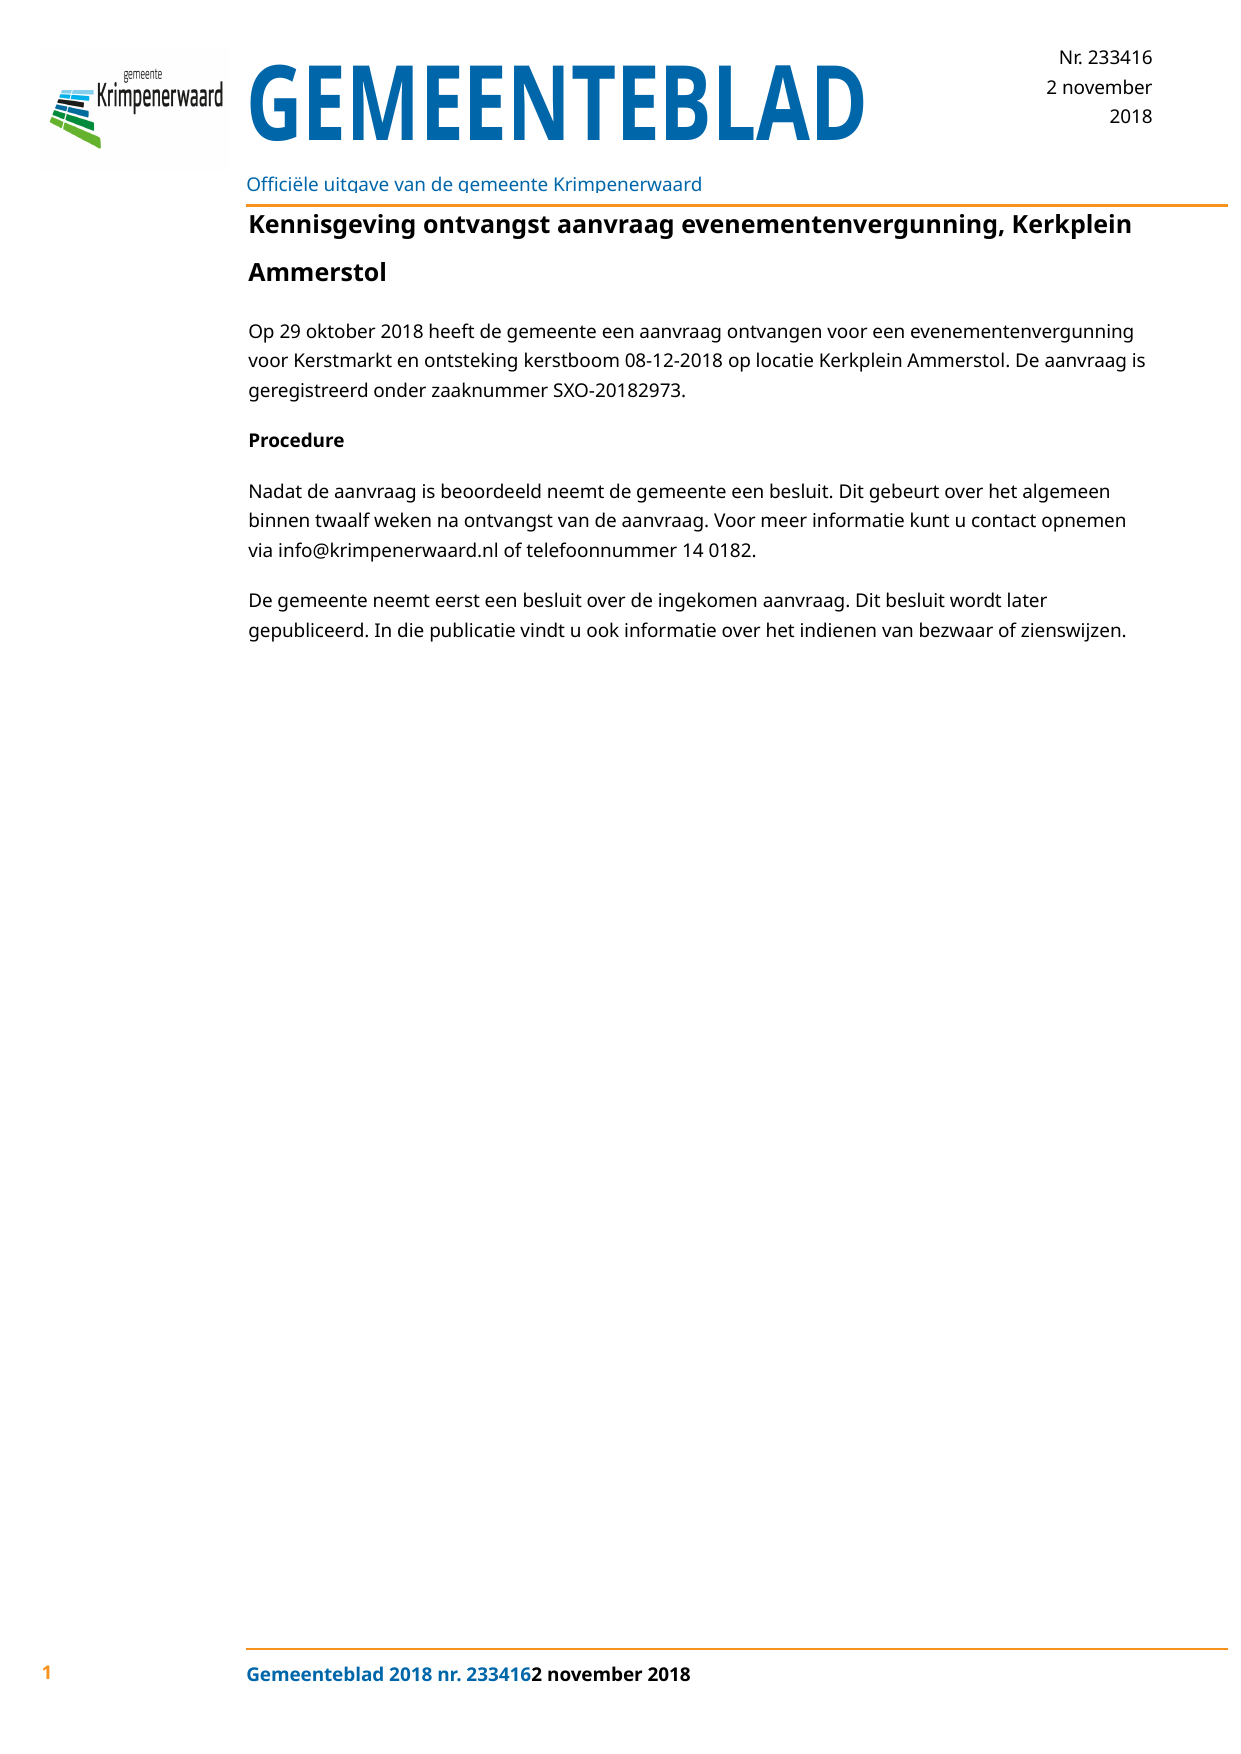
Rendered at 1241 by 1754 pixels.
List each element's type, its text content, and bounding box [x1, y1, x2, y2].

text Procedure [248, 427, 1152, 453]
text De gemeente neemt eerst een besluit over de ingekomen aanvraag. Dit besluit wordt later gepubliceerd. In die publicatie vindt u ook informatie over het indienen van bezwaar of zienswijzen. [248, 587, 1152, 643]
text Op 29 oktober 2018 heeft de gemeente een aanvraag ontvangen voor een evenementenvergunning voor Kerstmarkt en ontsteking kerstboom 08-12-2018 op locatie Kerkplein Ammerstol. De aanvraag is geregistreerd onder zaaknummer SXO-20182973. [248, 318, 1152, 403]
picture [41, 47, 231, 172]
text Nadat de aanvraag is beoordeeld neemt de gemeente een besluit. Dit gebeurt over het algemeen binnen twaalf weken na ontvangst van de aanvraag. Voor meer informatie kunt u contact opnemen via info@krimpenerwaard.nl of telefoonnummer 14 0182. [248, 478, 1152, 563]
text Kennisgeving ontvangst aanvraag evenementenvergunning, Kerkplein Ammerstol [248, 207, 1152, 288]
